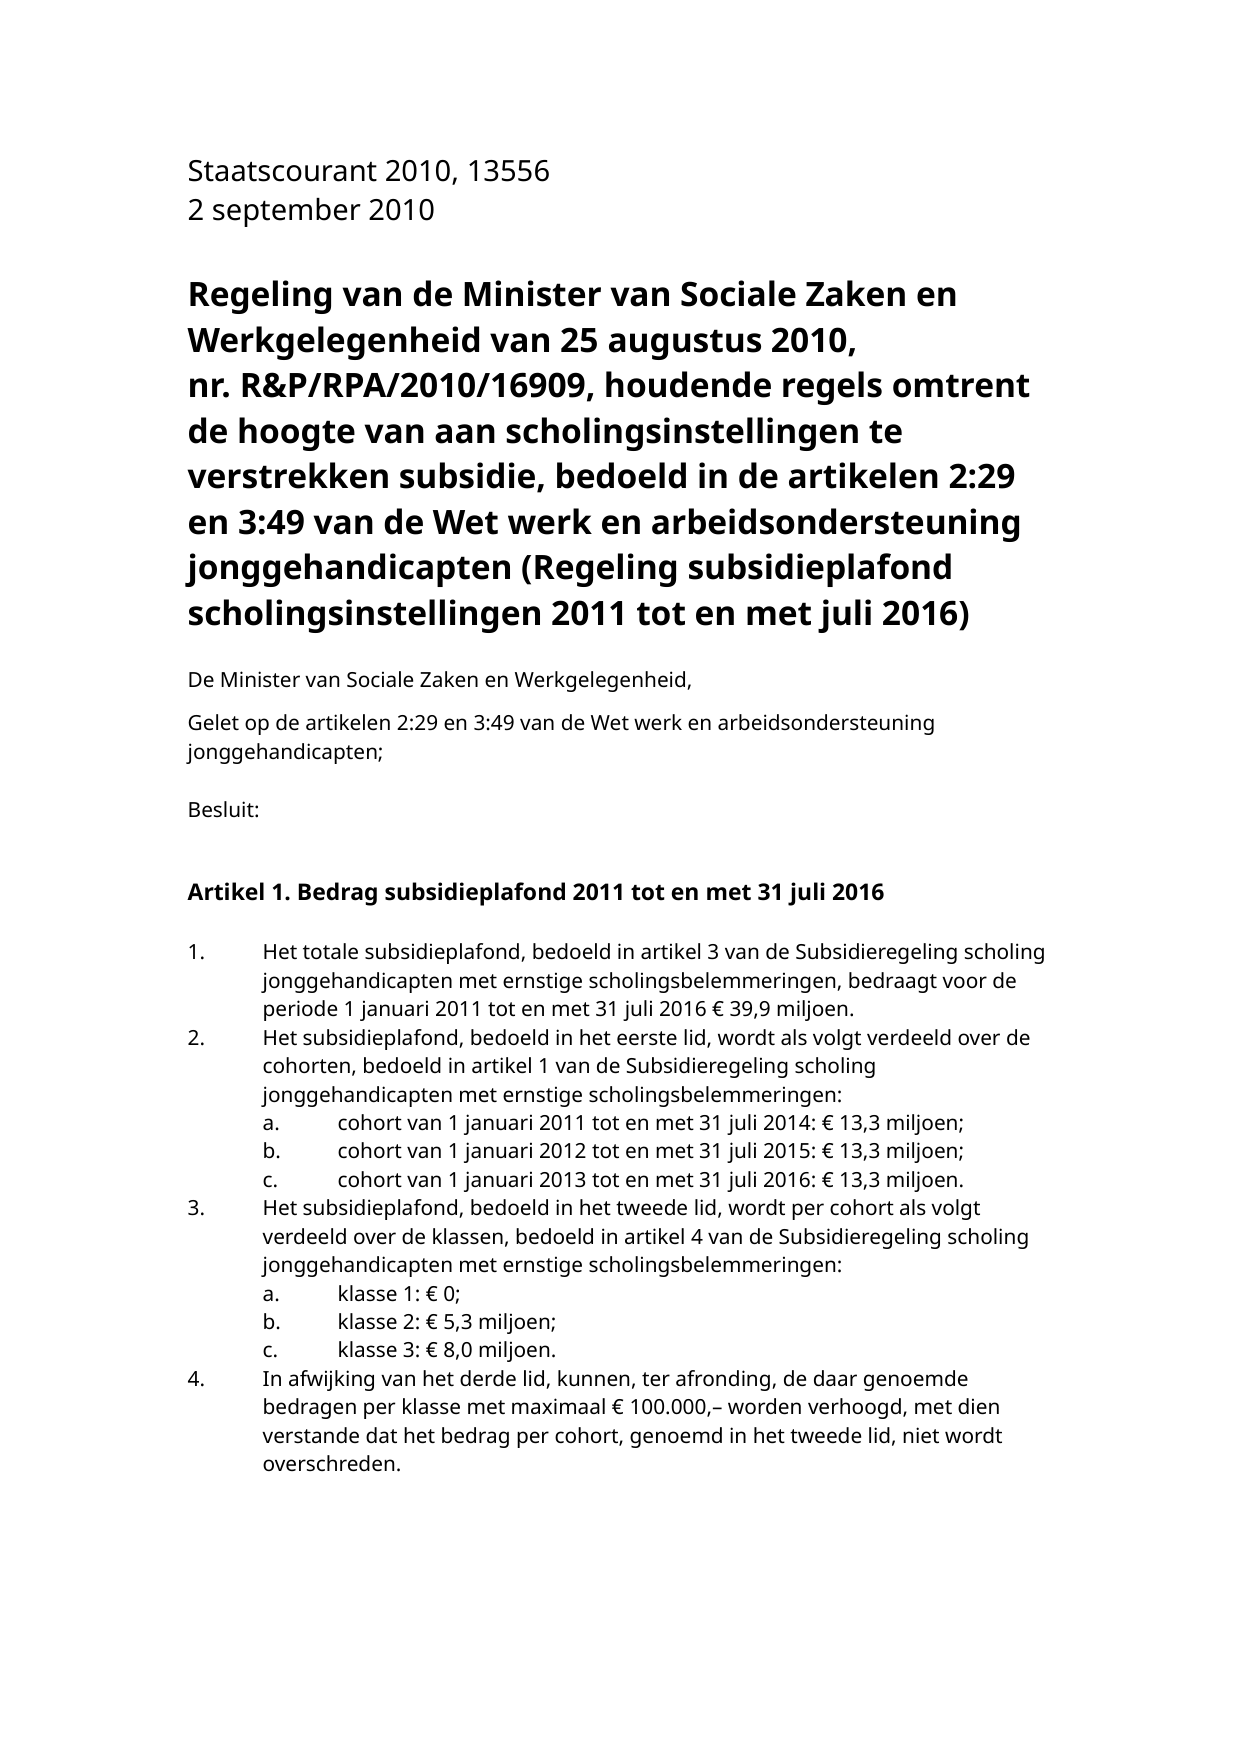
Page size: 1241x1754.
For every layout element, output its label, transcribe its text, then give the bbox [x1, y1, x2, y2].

list klasse 2: € 5,3 miljoen; [262, 1307, 1053, 1336]
list cohort van 1 januari 2013 tot en met 31 juli 2016: € 13,3 miljoen. [262, 1165, 1053, 1193]
list cohort van 1 januari 2011 tot en met 31 juli 2014: € 13,3 miljoen; [262, 1108, 1053, 1137]
list klasse 1: € 0; [262, 1279, 1053, 1307]
list klasse 3: € 8,0 miljoen. [262, 1336, 1053, 1364]
list In afwijking van het derde lid, kunnen, ter afronding, de daar genoemde bedragen per klasse met maximaal € 100.000,– worden verhoogd, met dien verstande dat het bedrag per cohort, genoemd in het tweede lid, niet wordt overschreden. [187, 1364, 1053, 1478]
text Staatscourant 2010, 13556 [187, 150, 1053, 190]
text 2 september 2010 [187, 190, 1053, 229]
text Besluit: [187, 795, 1053, 824]
text Gelet op de artikelen 2:29 en 3:49 van de Wet werk en arbeidsondersteuning jonggehandicapten; [187, 708, 1053, 765]
subtitle Artikel 1. Bedrag subsidieplafond 2011 tot en met 31 juli 2016 [187, 876, 1053, 907]
list cohort van 1 januari 2012 tot en met 31 juli 2015: € 13,3 miljoen; [262, 1137, 1053, 1165]
text De Minister van Sociale Zaken en Werkgelegenheid, [187, 665, 1053, 693]
list Het subsidieplafond, bedoeld in het eerste lid, wordt als volgt verdeeld over de cohorten, bedoeld in artikel 1 van de Subsidieregeling scholing jonggehandicapten met ernstige scholingsbelemmeringen: [187, 1023, 1053, 1108]
list Het totale subsidieplafond, bedoeld in artikel 3 van de Subsidieregeling scholing jonggehandicapten met ernstige scholingsbelemmeringen, bedraagt voor de periode 1 januari 2011 tot en met 31 juli 2016 € 39,9 miljoen. [187, 937, 1053, 1023]
subtitle Regeling van de Minister van Sociale Zaken en Werkgelegenheid van 25 augustus 2010, nr. R&P/RPA/2010/16909, houdende regels omtrent de hoogte van aan scholingsinstellingen te verstrekken subsidie, bedoeld in de artikelen 2:29 en 3:49 van de Wet werk en arbeidsondersteuning jonggehandicapten (Regeling subsidieplafond scholingsinstellingen 2011 tot en met juli 2016) [187, 271, 1053, 635]
list Het subsidieplafond, bedoeld in het tweede lid, wordt per cohort als volgt verdeeld over de klassen, bedoeld in artikel 4 van de Subsidieregeling scholing jonggehandicapten met ernstige scholingsbelemmeringen: [187, 1193, 1053, 1279]
